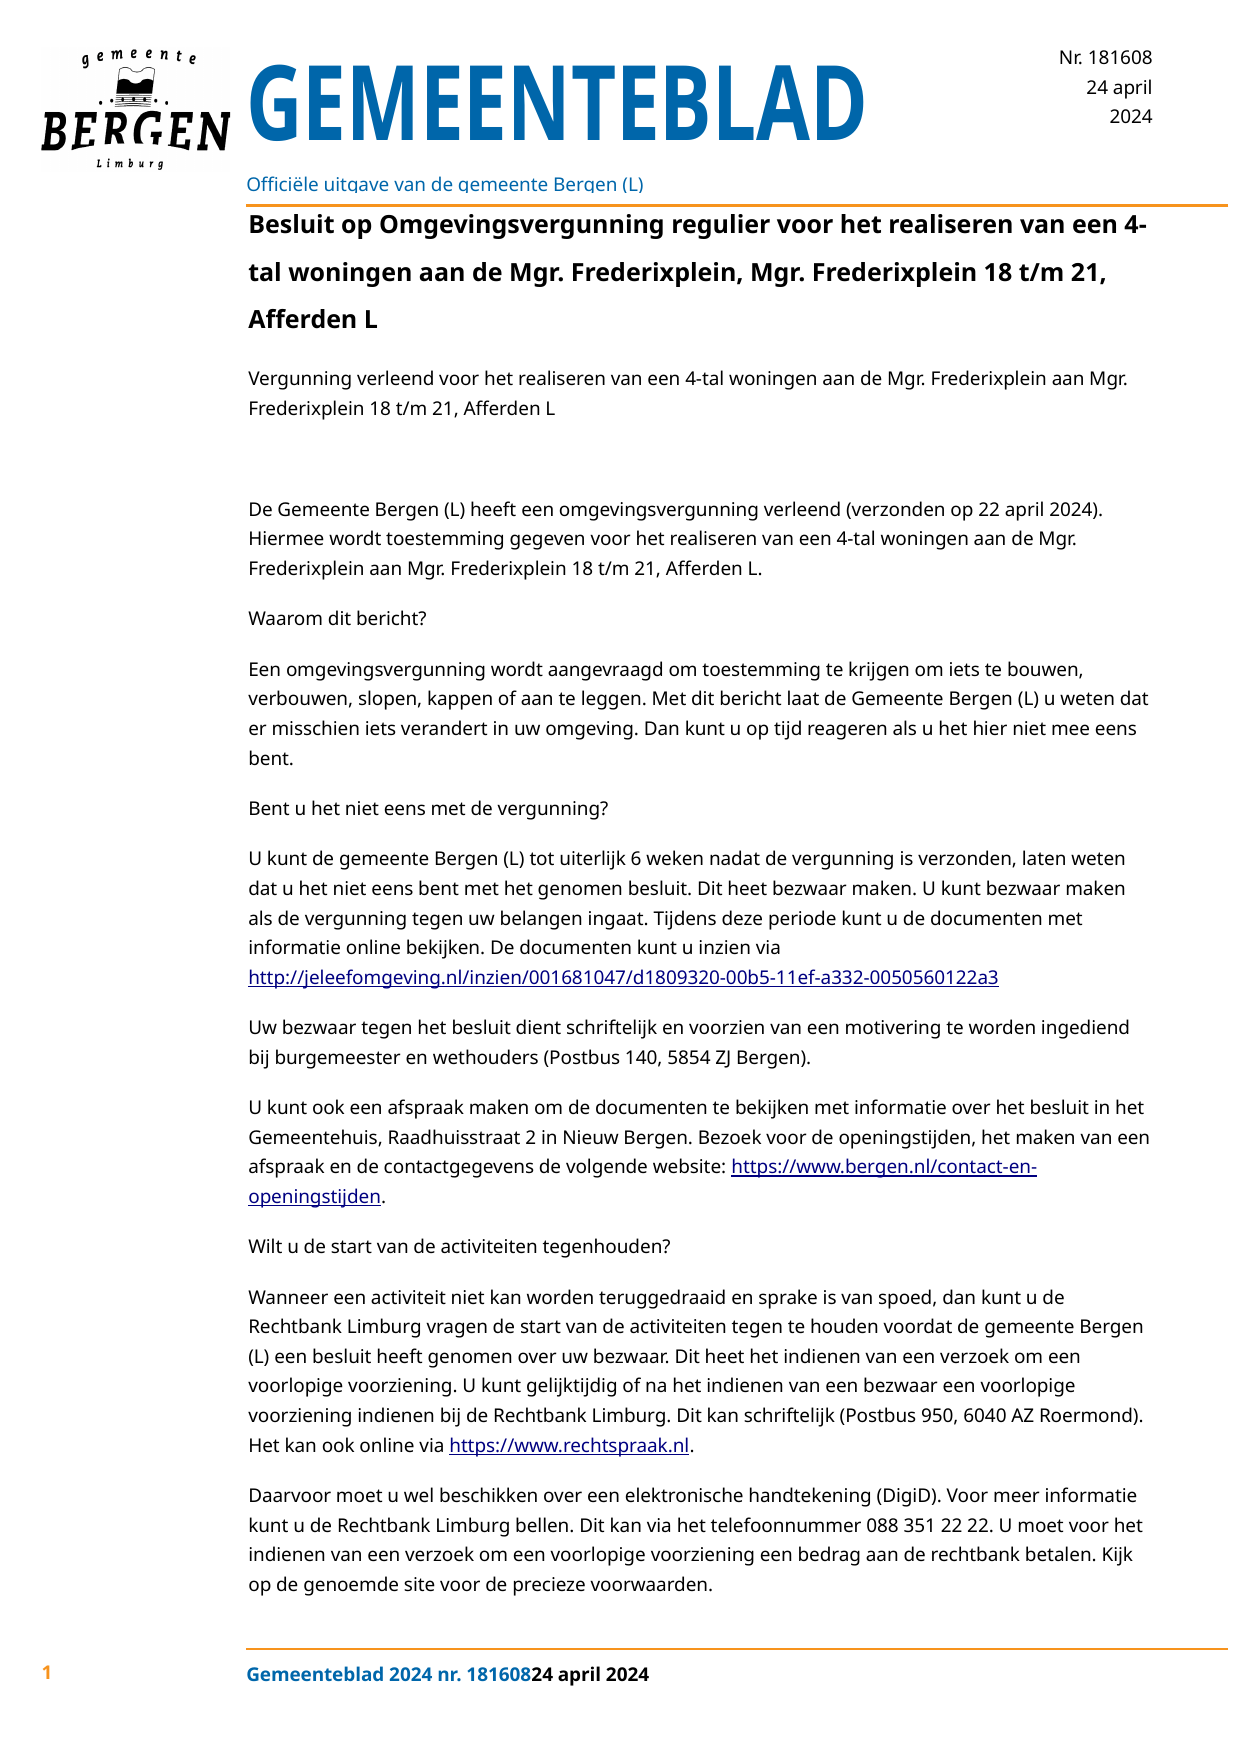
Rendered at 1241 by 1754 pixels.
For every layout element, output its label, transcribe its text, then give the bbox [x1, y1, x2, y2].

text Bent u het niet eens met de vergunning? [248, 795, 1152, 821]
text Waarom dit bericht? [248, 606, 1152, 631]
text Wilt u de start van de activiteiten tegenhouden? [248, 1233, 1152, 1259]
text U kunt ook een afspraak maken om de documenten te bekijken met informatie over het besluit in het Gemeentehuis, Raadhuisstraat 2 in Nieuw Bergen. Bezoek voor de openingstijden, het maken van een afspraak en de contactgegevens de volgende website: https://www.bergen.nl/contact-en-openingstijden. [248, 1094, 1152, 1209]
text Uw bezwaar tegen het besluit dient schriftelijk en voorzien van een motivering te worden ingediend bij burgemeester en wethouders (Postbus 140, 5854 ZJ Bergen). [248, 1014, 1152, 1069]
picture [41, 47, 231, 172]
text Een omgevingsvergunning wordt aangevraagd om toestemming te krijgen om iets te bouwen, verbouwen, slopen, kappen of aan te leggen. Met dit bericht laat de Gemeente Bergen (L) u weten dat er misschien iets verandert in uw omgeving. Dan kunt u op tijd reageren als u het hier niet mee eens bent. [248, 656, 1152, 770]
text Wanneer een activiteit niet kan worden teruggedraaid en sprake is van spoed, dan kunt u de Rechtbank Limburg vragen de start van de activiteiten tegen te houden voordat de gemeente Bergen (L) een besluit heeft genomen over uw bezwaar. Dit heet het indienen van een verzoek om een voorlopige voorziening. U kunt gelijktijdig of na het indienen van een bezwaar een voorlopige voorziening indienen bij de Rechtbank Limburg. Dit kan schriftelijk (Postbus 950, 6040 AZ Roermond). Het kan ook online via https://www.rechtspraak.nl. [248, 1284, 1152, 1457]
text Besluit op Omgevingsvergunning regulier voor het realiseren van een 4-tal woningen aan de Mgr. Frederixplein, Mgr. Frederixplein 18 t/m 21, Afferden L [248, 207, 1152, 336]
text U kunt de gemeente Bergen (L) tot uiterlijk 6 weken nadat de vergunning is verzonden, laten weten dat u het niet eens bent met het genomen besluit. Dit heet bezwaar maken. U kunt bezwaar maken als de vergunning tegen uw belangen ingaat. Tijdens deze periode kunt u de documenten met informatie online bekijken. De documenten kunt u inzien via http://jeleefomgeving.nl/inzien/001681047/d1809320-00b5-11ef-a332-0050560122a3 [248, 846, 1152, 989]
text Daarvoor moet u wel beschikken over een elektronische handtekening (DigiD). Voor meer informatie kunt u de Rechtbank Limburg bellen. Dit kan via het telefoonnummer 088 351 22 22. U moet voor het indienen van een verzoek om een voorlopige voorziening een bedrag aan de rechtbank betalen. Kijk op de genoemde site voor de precieze voorwaarden. [248, 1482, 1152, 1597]
text Vergunning verleend voor het realiseren van een 4-tal woningen aan de Mgr. Frederixplein aan Mgr. Frederixplein 18 t/m 21, Afferden L [248, 366, 1152, 421]
text De Gemeente Bergen (L) heeft een omgevingsvergunning verleend (verzonden op 22 april 2024). Hiermee wordt toestemming gegeven voor het realiseren van een 4-tal woningen aan de Mgr. Frederixplein aan Mgr. Frederixplein 18 t/m 21, Afferden L. [248, 496, 1152, 581]
